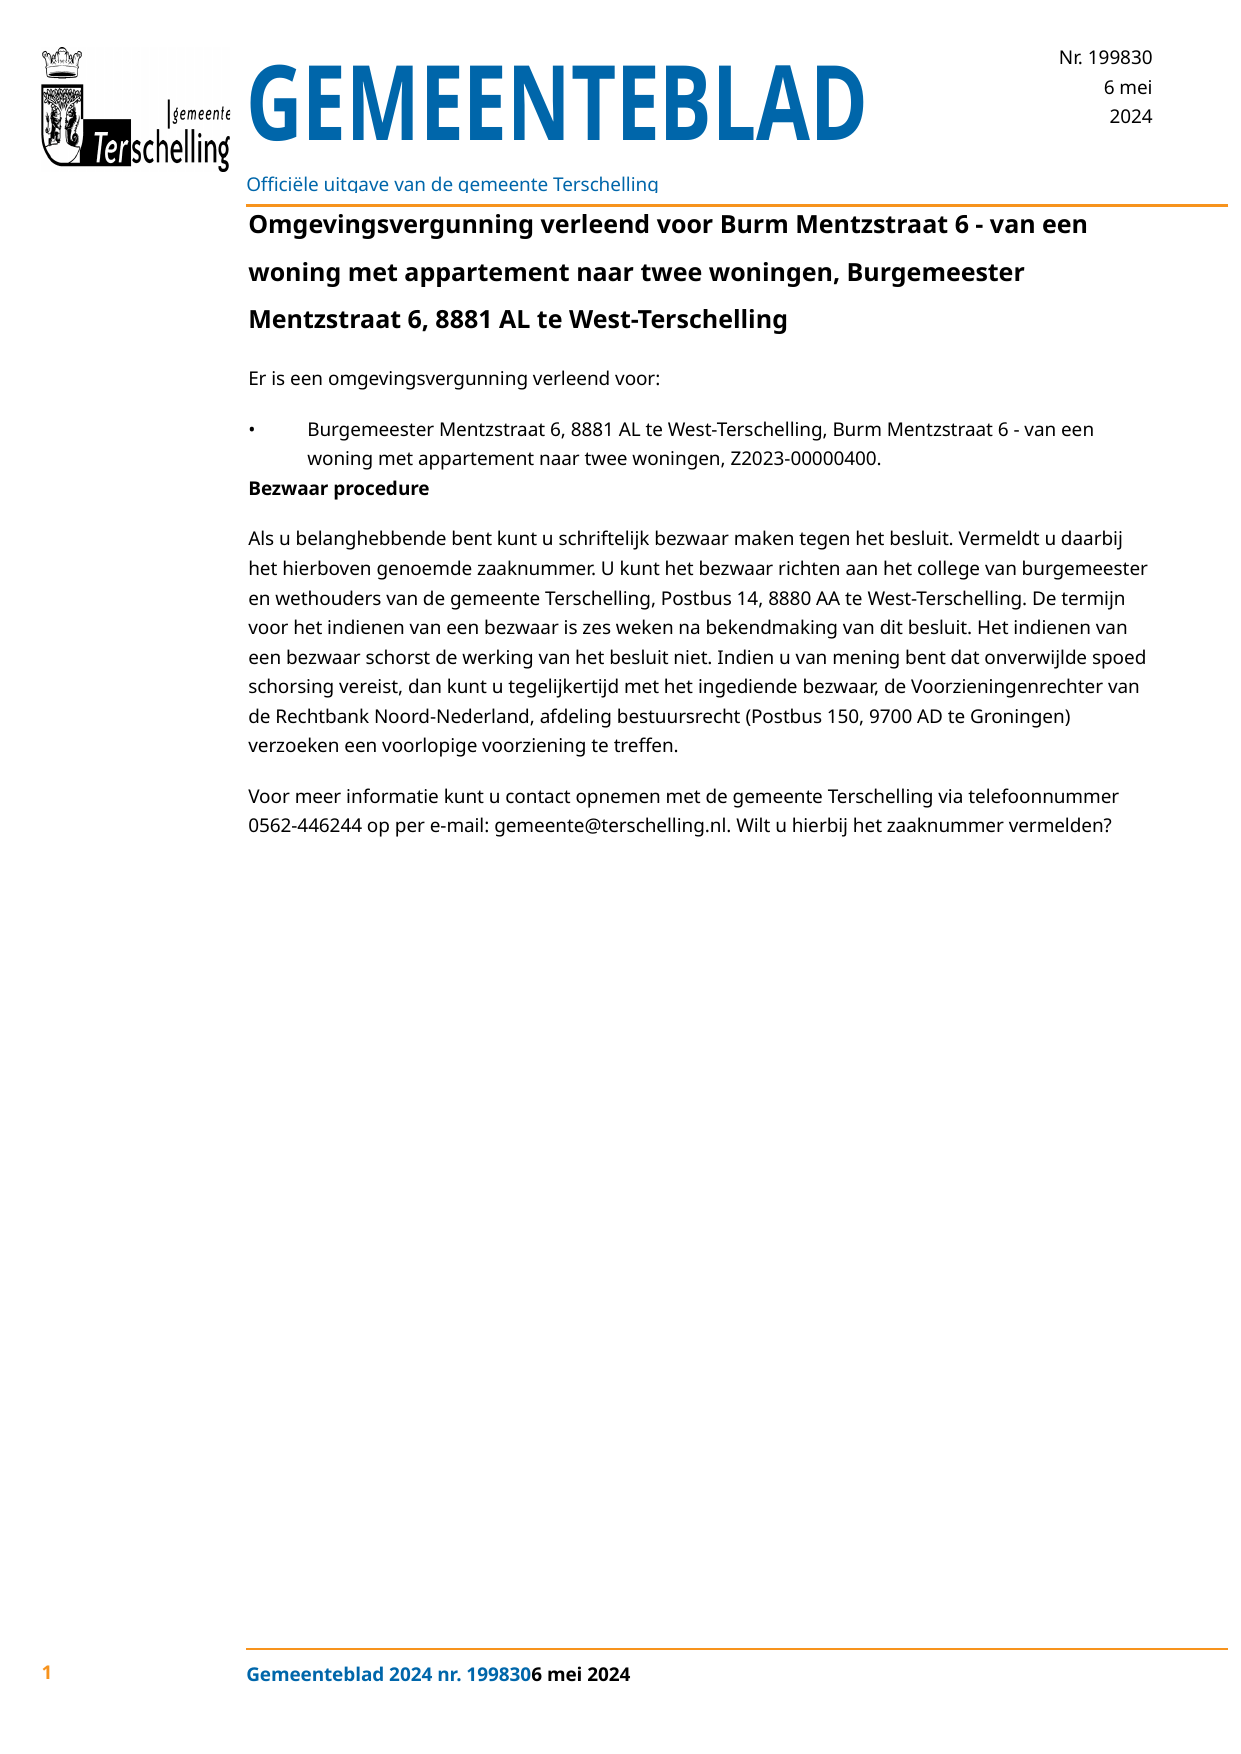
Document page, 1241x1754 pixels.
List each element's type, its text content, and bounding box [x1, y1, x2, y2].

picture [41, 47, 231, 172]
text Er is een omgevingsvergunning verleend voor: [248, 366, 1152, 391]
list Burgemeester Mentzstraat 6, 8881 AL te West-Terschelling, Burm Mentzstraat 6 - van een woning met appartement naar twee woningen, Z2023-00000400. [248, 416, 1152, 471]
text Als u belanghebbende bent kunt u schriftelijk bezwaar maken tegen het besluit. Vermeldt u daarbij het hierboven genoemde zaaknummer. U kunt het bezwaar richten aan het college van burgemeester en wethouders van de gemeente Terschelling, Postbus 14, 8880 AA te West-Terschelling. De termijn voor het indienen van een bezwaar is zes weken na bekendmaking van dit besluit. Het indienen van een bezwaar schorst de werking van het besluit niet. Indien u van mening bent dat onverwijlde spoed schorsing vereist, dan kunt u tegelijkertijd met het ingediende bezwaar, de Voorzieningenrechter van de Rechtbank Noord-Nederland, afdeling bestuursrecht (Postbus 150, 9700 AD te Groningen) verzoeken een voorlopige voorziening te treffen. [248, 526, 1152, 758]
text Voor meer informatie kunt u contact opnemen met de gemeente Terschelling via telefoonnummer 0562-446244 op per e-mail: gemeente@terschelling.nl. Wilt u hierbij het zaaknummer vermelden? [248, 783, 1152, 838]
text Bezwaar procedure [248, 475, 1152, 501]
text Omgevingsvergunning verleend voor Burm Mentzstraat 6 - van een woning met appartement naar twee woningen, Burgemeester Mentzstraat 6, 8881 AL te West-Terschelling [248, 207, 1152, 336]
